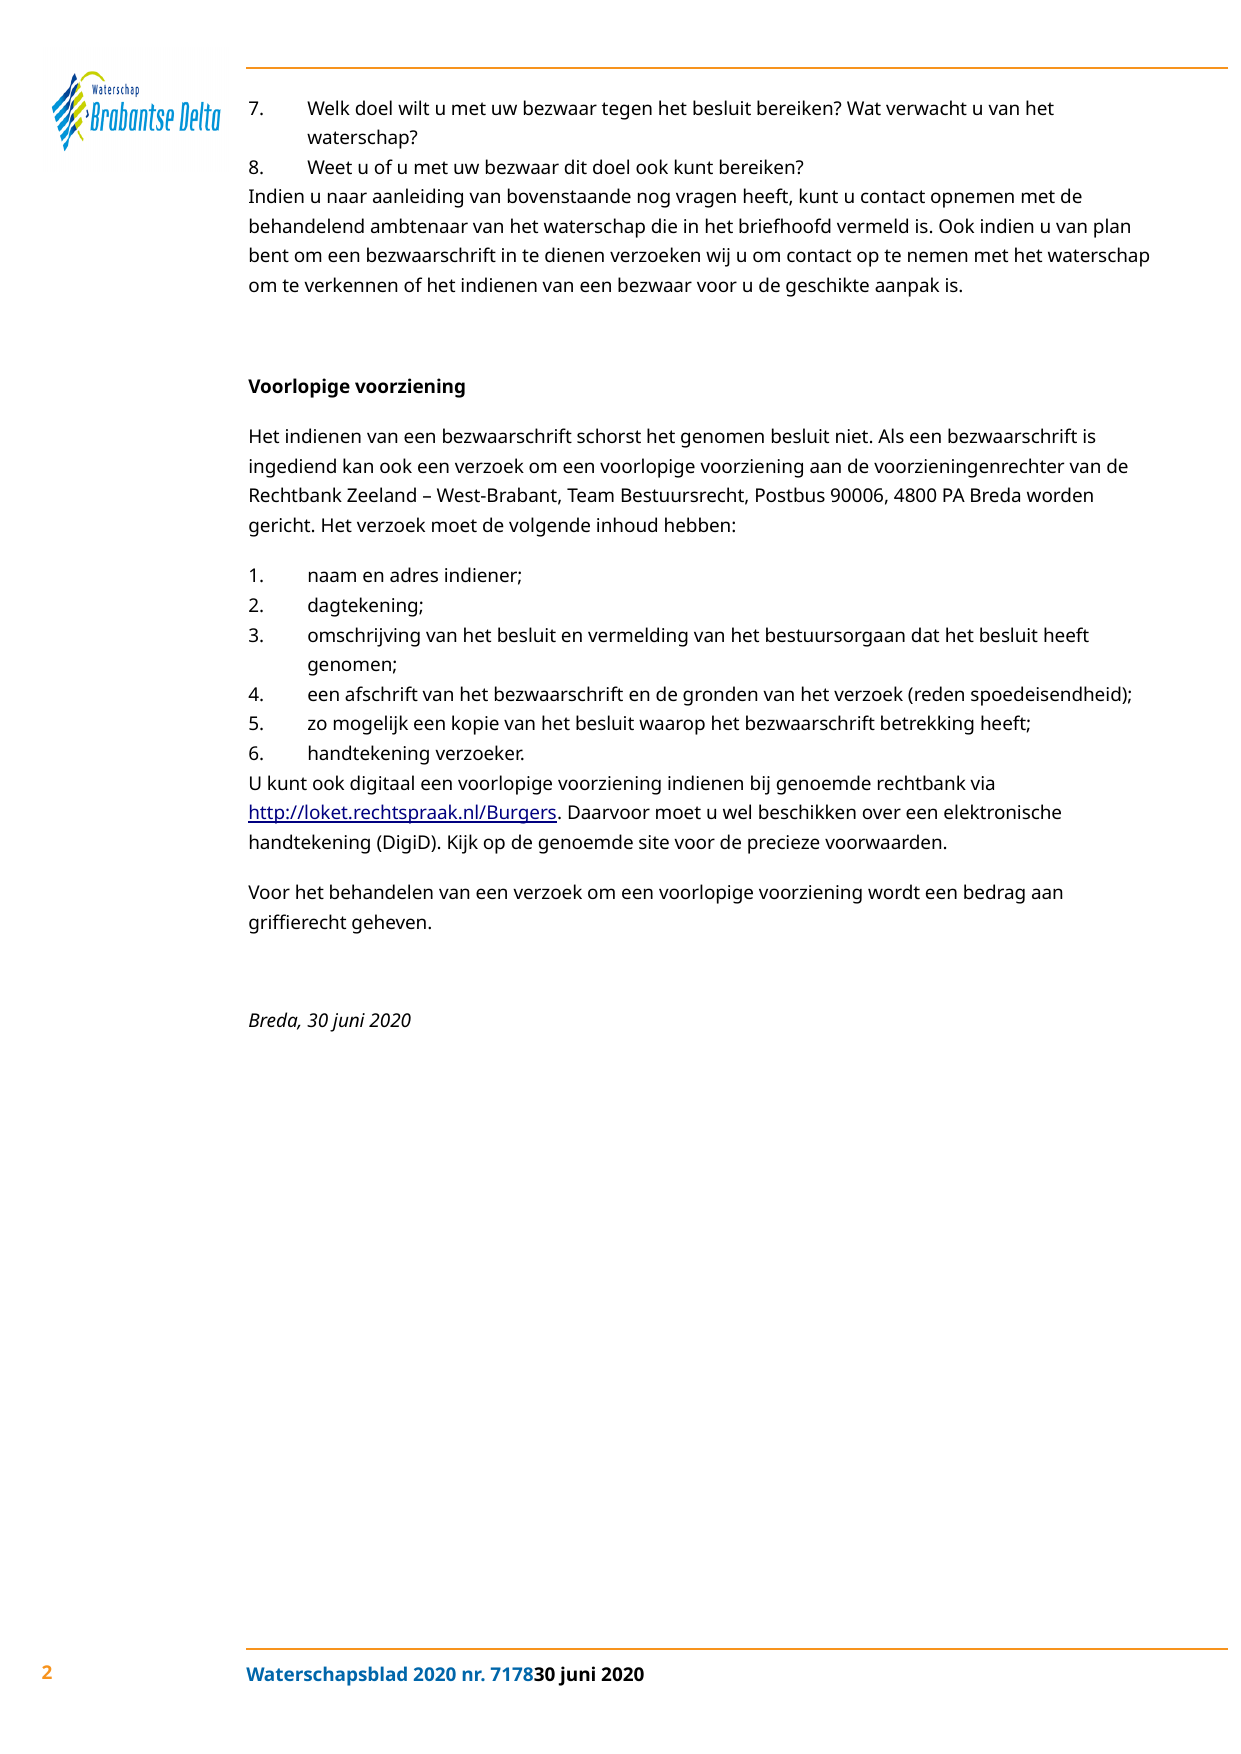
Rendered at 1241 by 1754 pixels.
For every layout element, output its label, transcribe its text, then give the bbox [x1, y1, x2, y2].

list omschrijving van het besluit en vermelding van het bestuursorgaan dat het besluit heeft genomen; [248, 622, 1152, 677]
list Welk doel wilt u met uw bezwaar tegen het besluit bereiken? Wat verwacht u van het waterschap? [248, 95, 1152, 150]
list dagtekening; [248, 592, 1152, 618]
text Indien u naar aanleiding van bovenstaande nog vragen heeft, kunt u contact opnemen met de behandelend ambtenaar van het waterschap die in het briefhoofd vermeld is. Ook indien u van plan bent om een bezwaarschrift in te dienen verzoeken wij u om contact op te nemen met het waterschap om te verkennen of het indienen van een bezwaar voor u de geschikte aanpak is. [248, 183, 1152, 298]
list zo mogelijk een kopie van het besluit waarop het bezwaarschrift betrekking heeft; [248, 711, 1152, 736]
text Voorlopige voorziening [248, 373, 1152, 399]
text Het indienen van een bezwaarschrift schorst het genomen besluit niet. Als een bezwaarschrift is ingediend kan ook een verzoek om een voorlopige voorziening aan de voorzieningenrechter van de Rechtbank Zeeland – West-Brabant, Team Bestuursrecht, Postbus 90006, 4800 PA Breda worden gericht. Het verzoek moet de volgende inhoud hebben: [248, 423, 1152, 538]
list handtekening verzoeker. [248, 740, 1152, 766]
text Voor het behandelen van een verzoek om een voorlopige voorziening wordt een bedrag aan griffierecht geheven. [248, 879, 1152, 935]
list naam en adres indiener; [248, 563, 1152, 588]
picture [41, 47, 231, 172]
list een afschrift van het bezwaarschrift en de gronden van het verzoek (reden spoedeisendheid); [248, 681, 1152, 707]
list Weet u of u met uw bezwaar dit doel ook kunt bereiken? [248, 154, 1152, 180]
text U kunt ook digitaal een voorlopige voorziening indienen bij genoemde rechtbank via http://loket.rechtspraak.nl/Burgers. Daarvoor moet u wel beschikken over een elektronische handtekening (DigiD). Kijk op de genoemde site voor de precieze voorwaarden. [248, 770, 1152, 855]
text Breda, 30 juni 2020 [248, 1007, 1152, 1033]
